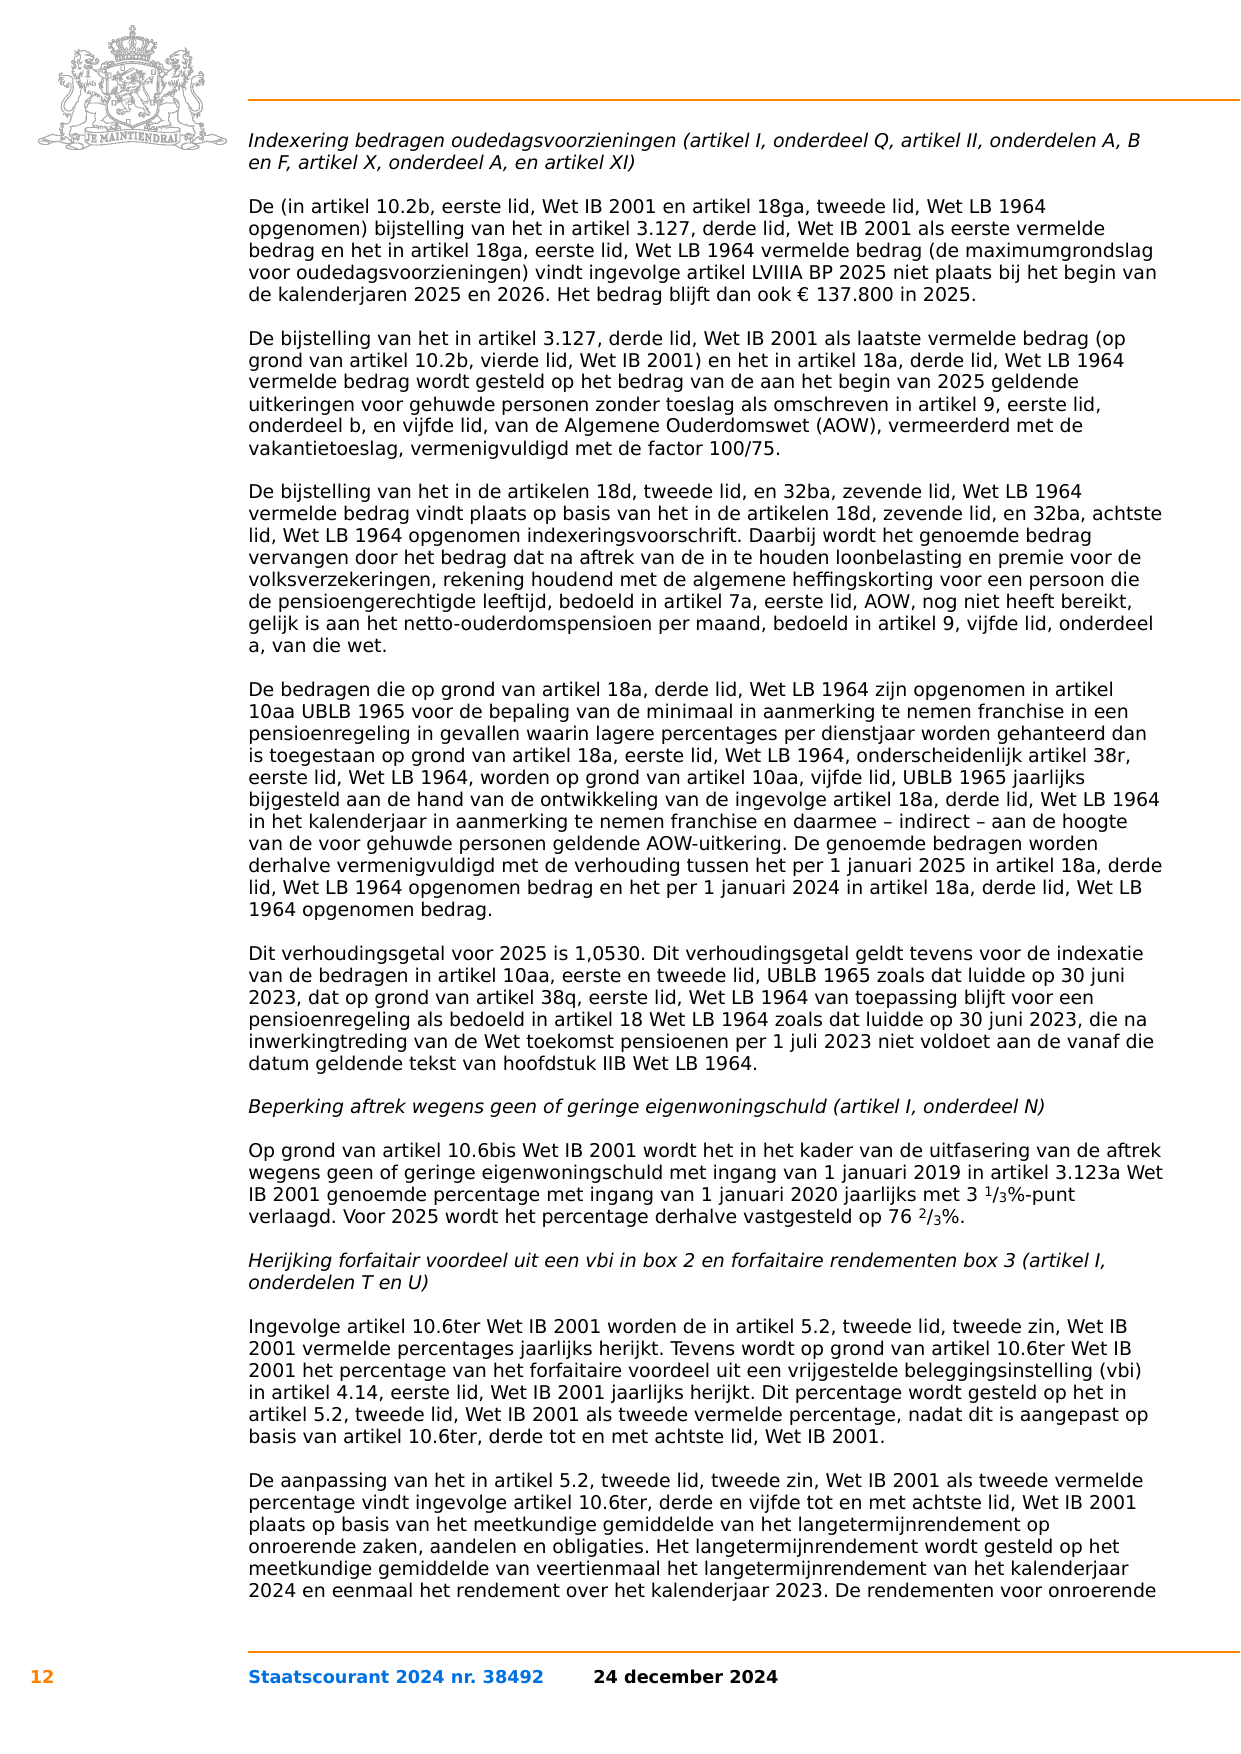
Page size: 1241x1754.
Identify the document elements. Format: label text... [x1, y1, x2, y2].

picture [38, 25, 227, 150]
subtitle Beperking aftrek wegens geen of geringe eigenwoningschuld (artikel I, onderdeel N) [248, 1096, 1163, 1118]
text Dit verhoudingsgetal voor 2025 is 1,0530. Dit verhoudingsgetal geldt tevens voor de indexatie van de bedragen in artikel 10aa, eerste en tweede lid, UBLB 1965 zoals dat luidde op 30 juni 2023, dat op grond van artikel 38q, eerste lid, Wet LB 1964 van toepassing blijft voor een pensioenregeling als bedoeld in artikel 18 Wet LB 1964 zoals dat luidde op 30 juni 2023, die na inwerkingtreding van de Wet toekomst pensioenen per 1 juli 2023 niet voldoet aan de vanaf die datum geldende tekst van hoofdstuk IIB Wet LB 1964. [248, 943, 1163, 1074]
text De bedragen die op grond van artikel 18a, derde lid, Wet LB 1964 zijn opgenomen in artikel 10aa UBLB 1965 voor de bepaling van de minimaal in aanmerking te nemen franchise in een pensioenregeling in gevallen waarin lagere percentages per dienstjaar worden gehanteerd dan is toegestaan op grond van artikel 18a, eerste lid, Wet LB 1964, onderscheidenlijk artikel 38r, eerste lid, Wet LB 1964, worden op grond van artikel 10aa, vijfde lid, UBLB 1965 jaarlijks bijgesteld aan de hand van de ontwikkeling van de ingevolge artikel 18a, derde lid, Wet LB 1964 in het kalenderjaar in aanmerking te nemen franchise en daarmee – indirect – aan de hoogte van de voor gehuwde personen geldende AOW-uitkering. De genoemde bedragen worden derhalve vermenigvuldigd met de verhouding tussen het per 1 januari 2025 in artikel 18a, derde lid, Wet LB 1964 opgenomen bedrag en het per 1 januari 2024 in artikel 18a, derde lid, Wet LB 1964 opgenomen bedrag. [248, 679, 1163, 921]
text De (in artikel 10.2b, eerste lid, Wet IB 2001 en artikel 18ga, tweede lid, Wet LB 1964 opgenomen) bijstelling van het in artikel 3.127, derde lid, Wet IB 2001 als eerste vermelde bedrag en het in artikel 18ga, eerste lid, Wet LB 1964 vermelde bedrag (de maximumgrondslag voor oudedagsvoorzieningen) vindt ingevolge artikel LVIIIA BP 2025 niet plaats bij het begin van de kalenderjaren 2025 en 2026. Het bedrag blijft dan ook € 137.800 in 2025. [248, 196, 1163, 306]
text De bijstelling van het in de artikelen 18d, tweede lid, en 32ba, zevende lid, Wet LB 1964 vermelde bedrag vindt plaats op basis van het in de artikelen 18d, zevende lid, en 32ba, achtste lid, Wet LB 1964 opgenomen indexeringsvoorschrift. Daarbij wordt het genoemde bedrag vervangen door het bedrag dat na aftrek van de in te houden loonbelasting en premie voor de volksverzekeringen, rekening houdend met de algemene heffingskorting voor een persoon die de pensioengerechtigde leeftijd, bedoeld in artikel 7a, eerste lid, AOW, nog niet heeft bereikt, gelijk is aan het netto-ouderdomspensioen per maand, bedoeld in artikel 9, vijfde lid, onderdeel a, van die wet. [248, 481, 1163, 657]
text Ingevolge artikel 10.6ter Wet IB 2001 worden de in artikel 5.2, tweede lid, tweede zin, Wet IB 2001 vermelde percentages jaarlijks herijkt. Tevens wordt op grond van artikel 10.6ter Wet IB 2001 het percentage van het forfaitaire voordeel uit een vrijgestelde beleggingsinstelling (vbi) in artikel 4.14, eerste lid, Wet IB 2001 jaarlijks herijkt. Dit percentage wordt gesteld op het in artikel 5.2, tweede lid, Wet IB 2001 als tweede vermelde percentage, nadat dit is aangepast op basis van artikel 10.6ter, derde tot en met achtste lid, Wet IB 2001. [248, 1316, 1163, 1448]
subtitle Indexering bedragen oudedagsvoorzieningen (artikel I, onderdeel Q, artikel II, onderdelen A, B en F, artikel X, onderdeel A, en artikel XI) [248, 130, 1163, 174]
text Op grond van artikel 10.6bis Wet IB 2001 wordt het in het kader van de uitfasering van de aftrek wegens geen of geringe eigenwoningschuld met ingang van 1 januari 2019 in artikel 3.123a Wet IB 2001 genoemde percentage met ingang van 1 januari 2020 jaarlijks met 3 1/3%-punt verlaagd. Voor 2025 wordt het percentage derhalve vastgesteld op 76 2/3%. [248, 1140, 1163, 1228]
text De bijstelling van het in artikel 3.127, derde lid, Wet IB 2001 als laatste vermelde bedrag (op grond van artikel 10.2b, vierde lid, Wet IB 2001) en het in artikel 18a, derde lid, Wet LB 1964 vermelde bedrag wordt gesteld op het bedrag van de aan het begin van 2025 geldende uitkeringen voor gehuwde personen zonder toeslag als omschreven in artikel 9, eerste lid, onderdeel b, en vijfde lid, van de Algemene Ouderdomswet (AOW), vermeerderd met de vakantietoeslag, vermenigvuldigd met de factor 100/75. [248, 327, 1163, 459]
subtitle Herijking forfaitair voordeel uit een vbi in box 2 en forfaitaire rendementen box 3 (artikel I, onderdelen T en U) [248, 1250, 1163, 1294]
text De aanpassing van het in artikel 5.2, tweede lid, tweede zin, Wet IB 2001 als tweede vermelde percentage vindt ingevolge artikel 10.6ter, derde en vijfde tot en met achtste lid, Wet IB 2001 plaats op basis van het meetkundige gemiddelde van het langetermijnrendement op onroerende zaken, aandelen en obligaties. Het langetermijnrendement wordt gesteld op het meetkundige gemiddelde van veertienmaal het langetermijnrendement van het kalenderjaar 2024 en eenmaal het rendement over het kalenderjaar 2023. De rendementen voor onroerende [248, 1469, 1163, 1601]
